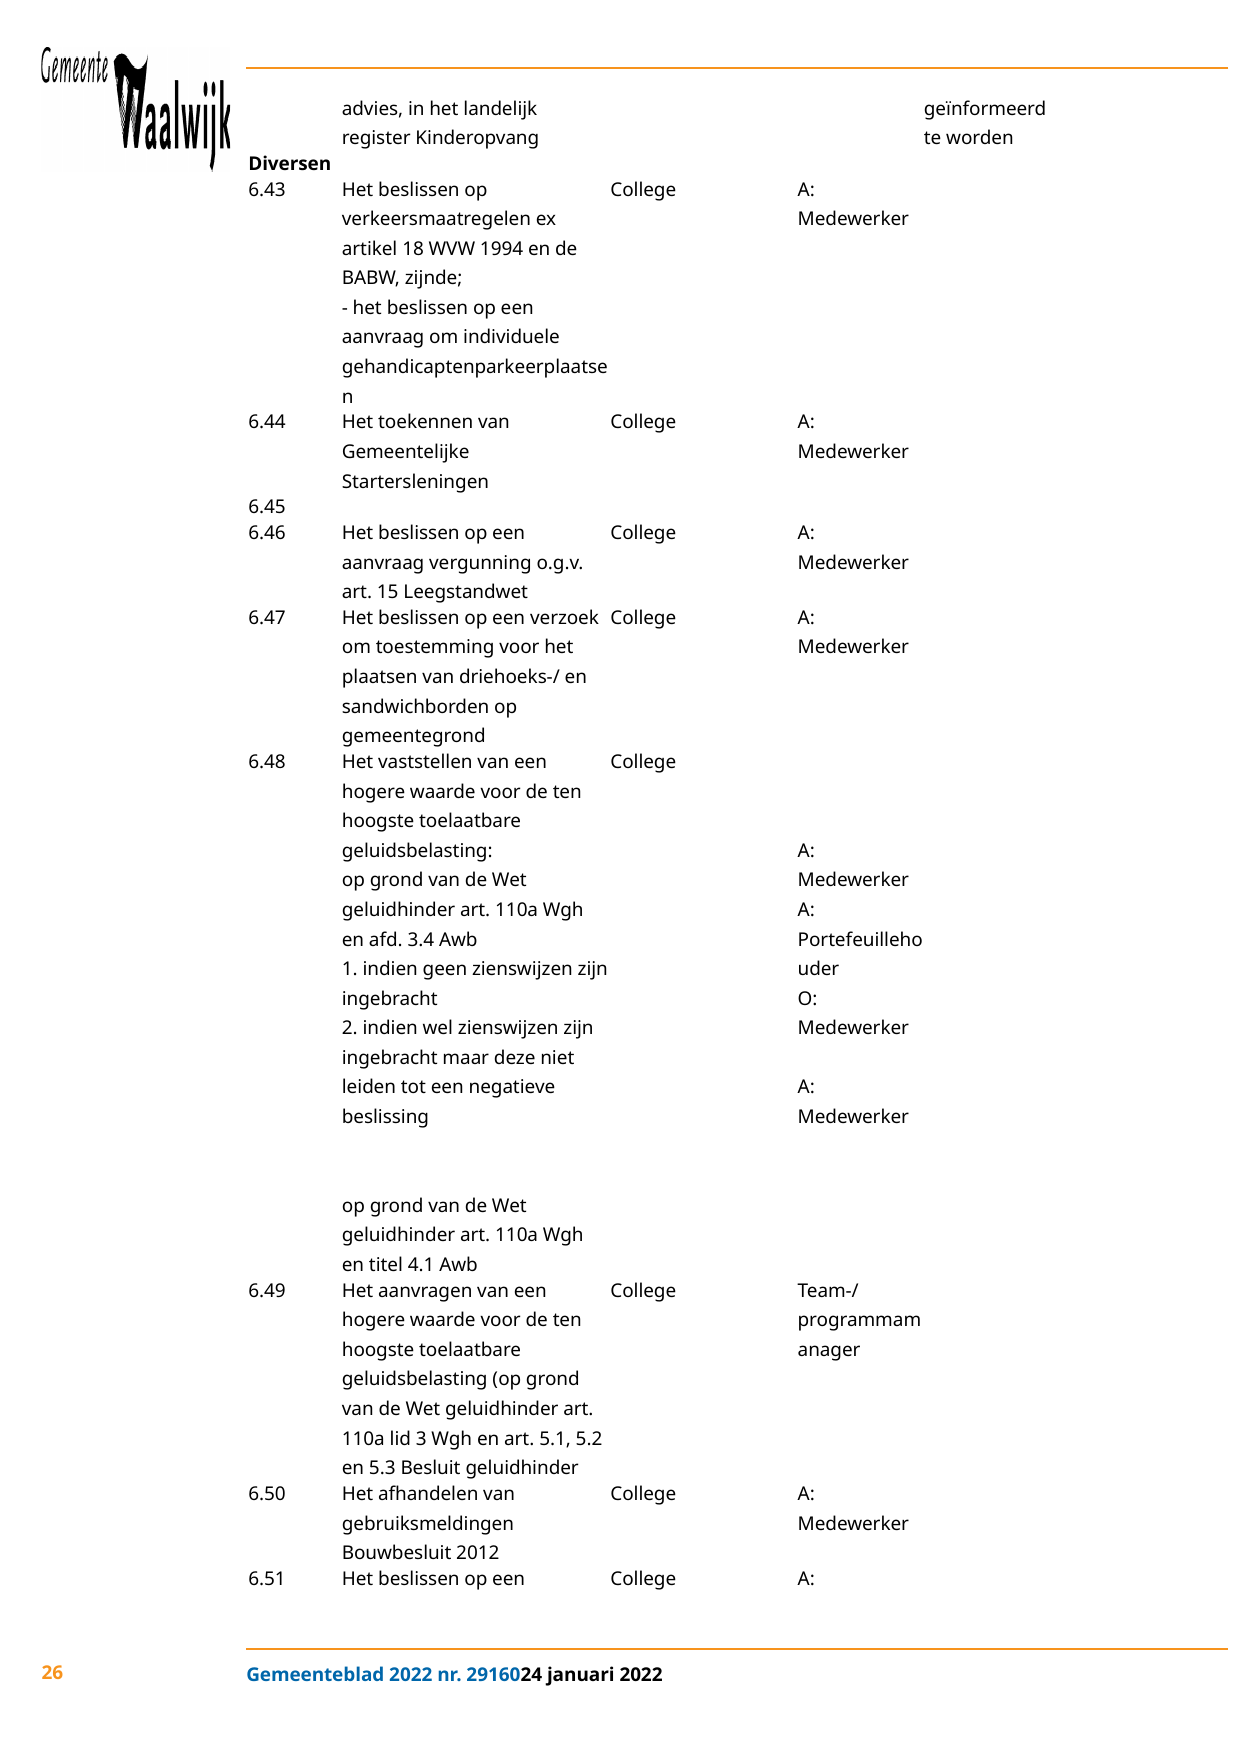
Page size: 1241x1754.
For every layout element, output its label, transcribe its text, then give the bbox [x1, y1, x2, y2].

table_cell Het beslissen op een [342, 1565, 610, 1591]
table_cell [924, 604, 1152, 748]
table_cell A: Medewerker [798, 409, 924, 493]
table_cell advies, in het landelijk register Kinderopvang [342, 95, 610, 150]
table_cell 6.47 [248, 604, 342, 748]
table_cell Het afhandelen van gebruiksmeldingen Bouwbesluit 2012 [342, 1480, 610, 1565]
table_cell 6.44 [248, 409, 342, 493]
table_cell [924, 176, 1152, 409]
table_cell 6.46 [248, 519, 342, 604]
table_cell [924, 1277, 1152, 1480]
table_cell [342, 494, 610, 519]
table_cell College [610, 748, 797, 1277]
table_cell College [610, 519, 797, 604]
table_cell A: Medewerker [798, 176, 924, 409]
table_cell [924, 1480, 1152, 1565]
table_cell [610, 95, 704, 150]
table_cell Het beslissen op verkeersmaatregelen ex artikel 18 WVW 1994 en de BABW, zijnde; - het beslissen op een aanvraag om individuele gehandicaptenparkeerplaatsen [342, 176, 610, 409]
table_cell 6.50 [248, 1480, 342, 1565]
table_cell College [610, 1480, 797, 1565]
table_cell Het beslissen op een verzoek om toestemming voor het plaatsen van driehoeks-/ en sandwichborden op gemeentegrond [342, 604, 610, 748]
picture [41, 47, 231, 172]
table_cell [924, 519, 1152, 604]
table_cell 6.49 [248, 1277, 342, 1480]
table_cell geïnformeerd te worden [924, 95, 1058, 150]
table_cell 6.48 [248, 748, 342, 1277]
table_cell Het beslissen op een aanvraag vergunning o.g.v. art. 15 Leegstandwet [342, 519, 610, 604]
table_cell College [610, 1277, 797, 1480]
table_cell A: Medewerker [798, 519, 924, 604]
table_cell Het vaststellen van een hogere waarde voor de ten hoogste toelaatbare geluidsbelasting: op grond van de Wet geluidhinder art. 110a Wgh en afd. 3.4 Awb 1. indien geen zienswijzen zijn ingebracht 2. indien wel zienswijzen zijn ingebracht maar deze niet leiden tot een negatieve beslissing op grond van de Wet geluidhinder art. 110a Wgh en titel 4.1 Awb [342, 748, 610, 1277]
table_cell 6.51 [248, 1565, 342, 1591]
table_cell College [610, 1565, 797, 1591]
table_cell [924, 748, 1152, 1277]
table_cell A: Medewerker [798, 604, 924, 748]
table_cell [924, 494, 1152, 519]
table_cell [704, 95, 924, 150]
table_cell [924, 1565, 1152, 1591]
table_cell A: Medewerker [798, 1480, 924, 1565]
table_cell A: Medewerker A: Portefeuillehouder O: Medewerker A: Medewerker [798, 748, 924, 1277]
table_cell 6.45 [248, 494, 342, 519]
table_cell [924, 409, 1152, 493]
table_cell [610, 494, 797, 519]
table_cell Het toekennen van Gemeentelijke Startersleningen [342, 409, 610, 493]
table_cell [248, 95, 342, 150]
table_cell Het aanvragen van een hogere waarde voor de ten hoogste toelaatbare geluidsbelasting (op grond van de Wet geluidhinder art. 110a lid 3 Wgh en art. 5.1, 5.2 en 5.3 Besluit geluidhinder [342, 1277, 610, 1480]
table_cell College [610, 176, 797, 409]
table_cell College [610, 409, 797, 493]
table_cell College [610, 604, 797, 748]
table_cell 6.43 [248, 176, 342, 409]
table_cell [798, 494, 924, 519]
table_cell Diversen [248, 150, 1152, 176]
table_cell A: [798, 1565, 924, 1591]
table_cell Team-/programmamanager [798, 1277, 924, 1480]
